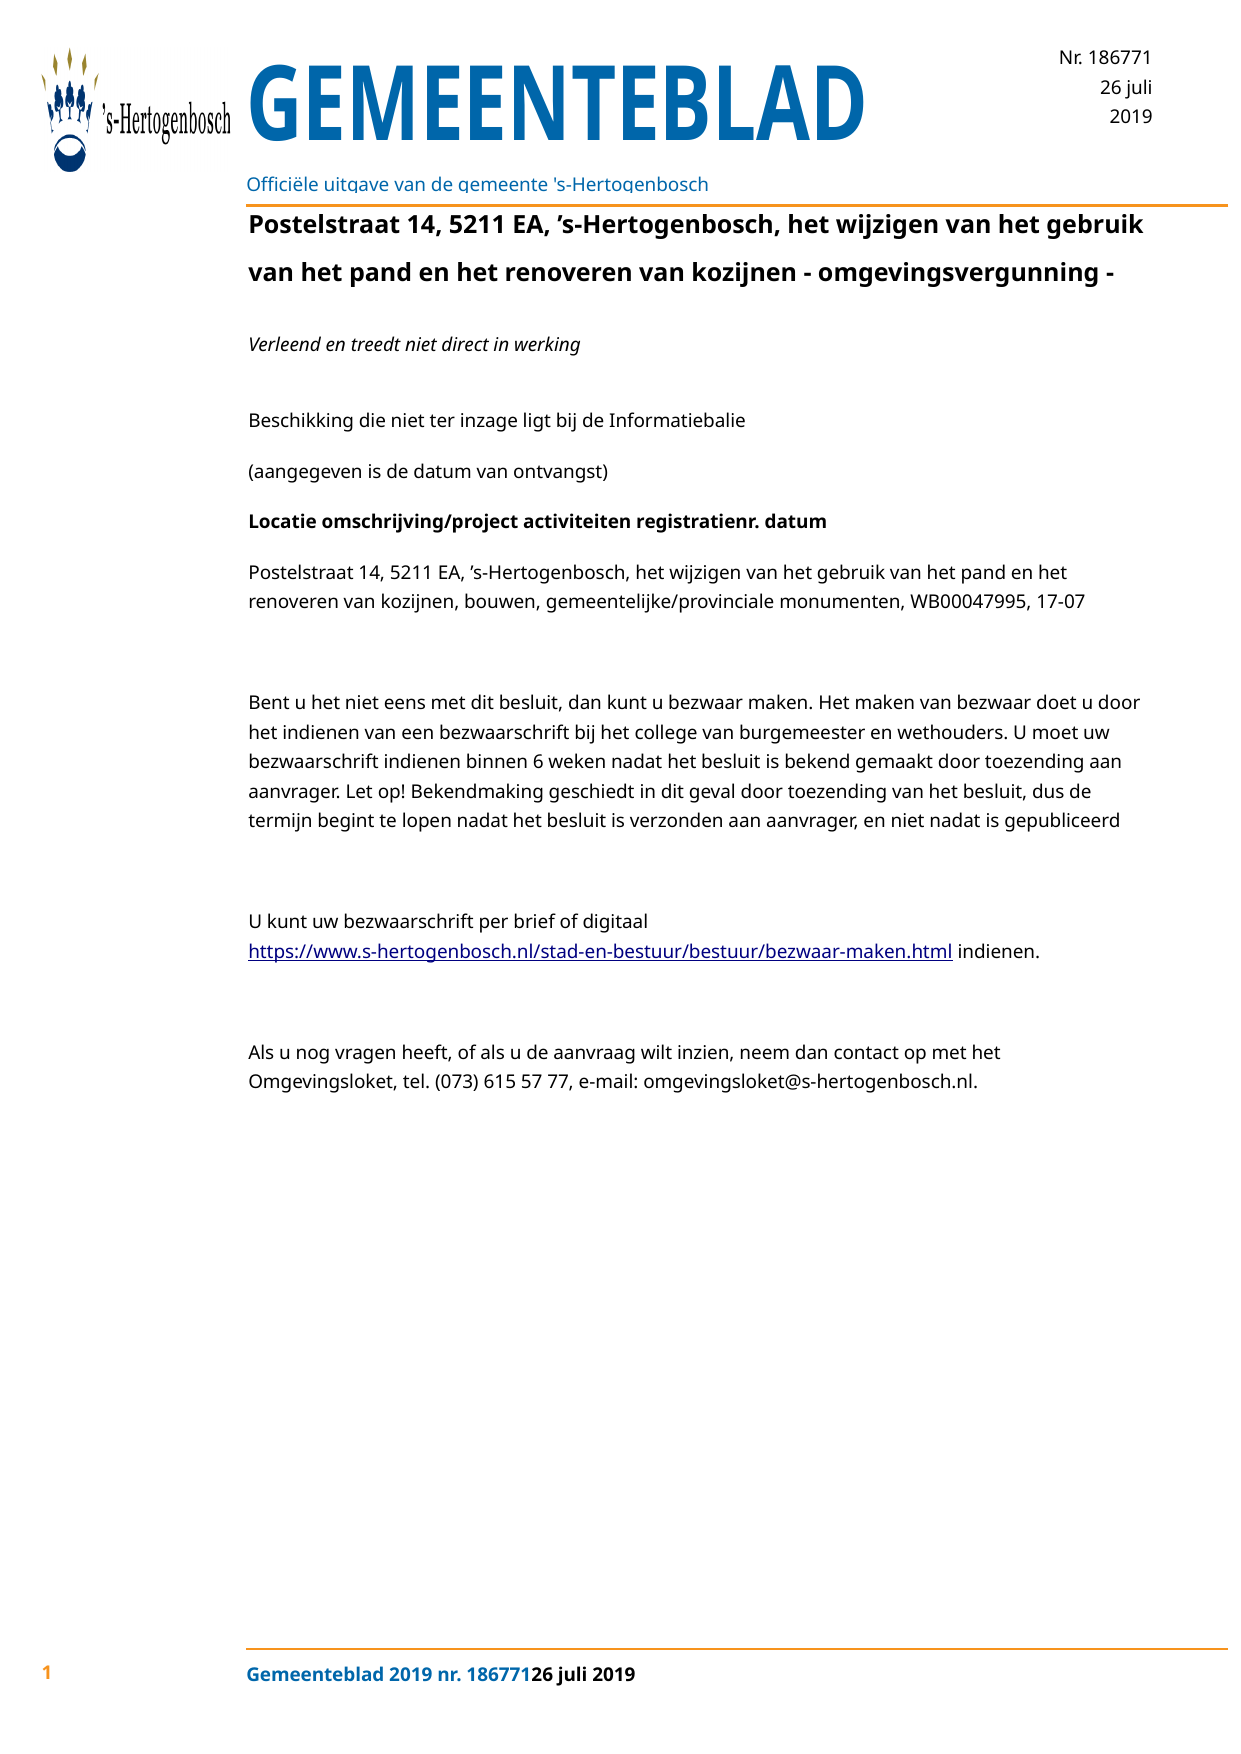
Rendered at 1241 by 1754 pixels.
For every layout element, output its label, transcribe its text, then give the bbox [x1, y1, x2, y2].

text Beschikking die niet ter inzage ligt bij de Informatiebalie [248, 408, 1152, 433]
picture [41, 47, 231, 172]
text Locatie omschrijving/project activiteiten registratienr. datum [248, 508, 1152, 534]
text Postelstraat 14, 5211 EA, ’s-Hertogenbosch, het wijzigen van het gebruik van het pand en het renoveren van kozijnen, bouwen, gemeentelijke/provinciale monumenten, WB00047995, 17-07 [248, 559, 1152, 614]
text Bent u het niet eens met dit besluit, dan kunt u bezwaar maken. Het maken van bezwaar doet u door het indienen van een bezwaarschrift bij het college van burgemeester en wethouders. U moet uw bezwaarschrift indienen binnen 6 weken nadat het besluit is bekend gemaakt door toezending aan aanvrager. Let op! Bekendmaking geschiedt in dit geval door toezending van het besluit, dus de termijn begint te lopen nadat het besluit is verzonden aan aanvrager, en niet nadat is gepubliceerd [248, 689, 1152, 833]
text U kunt uw bezwaarschrift per brief of digitaal https://www.s-hertogenbosch.nl/stad-en-bestuur/bestuur/bezwaar-maken.html indienen. [248, 908, 1152, 964]
text Als u nog vragen heeft, of als u de aanvraag wilt inzien, neem dan contact op met het Omgevingsloket, tel. (073) 615 57 77, e-mail: omgevingsloket@s-hertogenbosch.nl. [248, 1039, 1152, 1094]
text Verleend en treedt niet direct in werking [248, 331, 1152, 357]
text Postelstraat 14, 5211 EA, ’s-Hertogenbosch, het wijzigen van het gebruik van het pand en het renoveren van kozijnen - omgevingsvergunning - [248, 207, 1152, 288]
text (aangegeven is de datum van ontvangst) [248, 458, 1152, 484]
